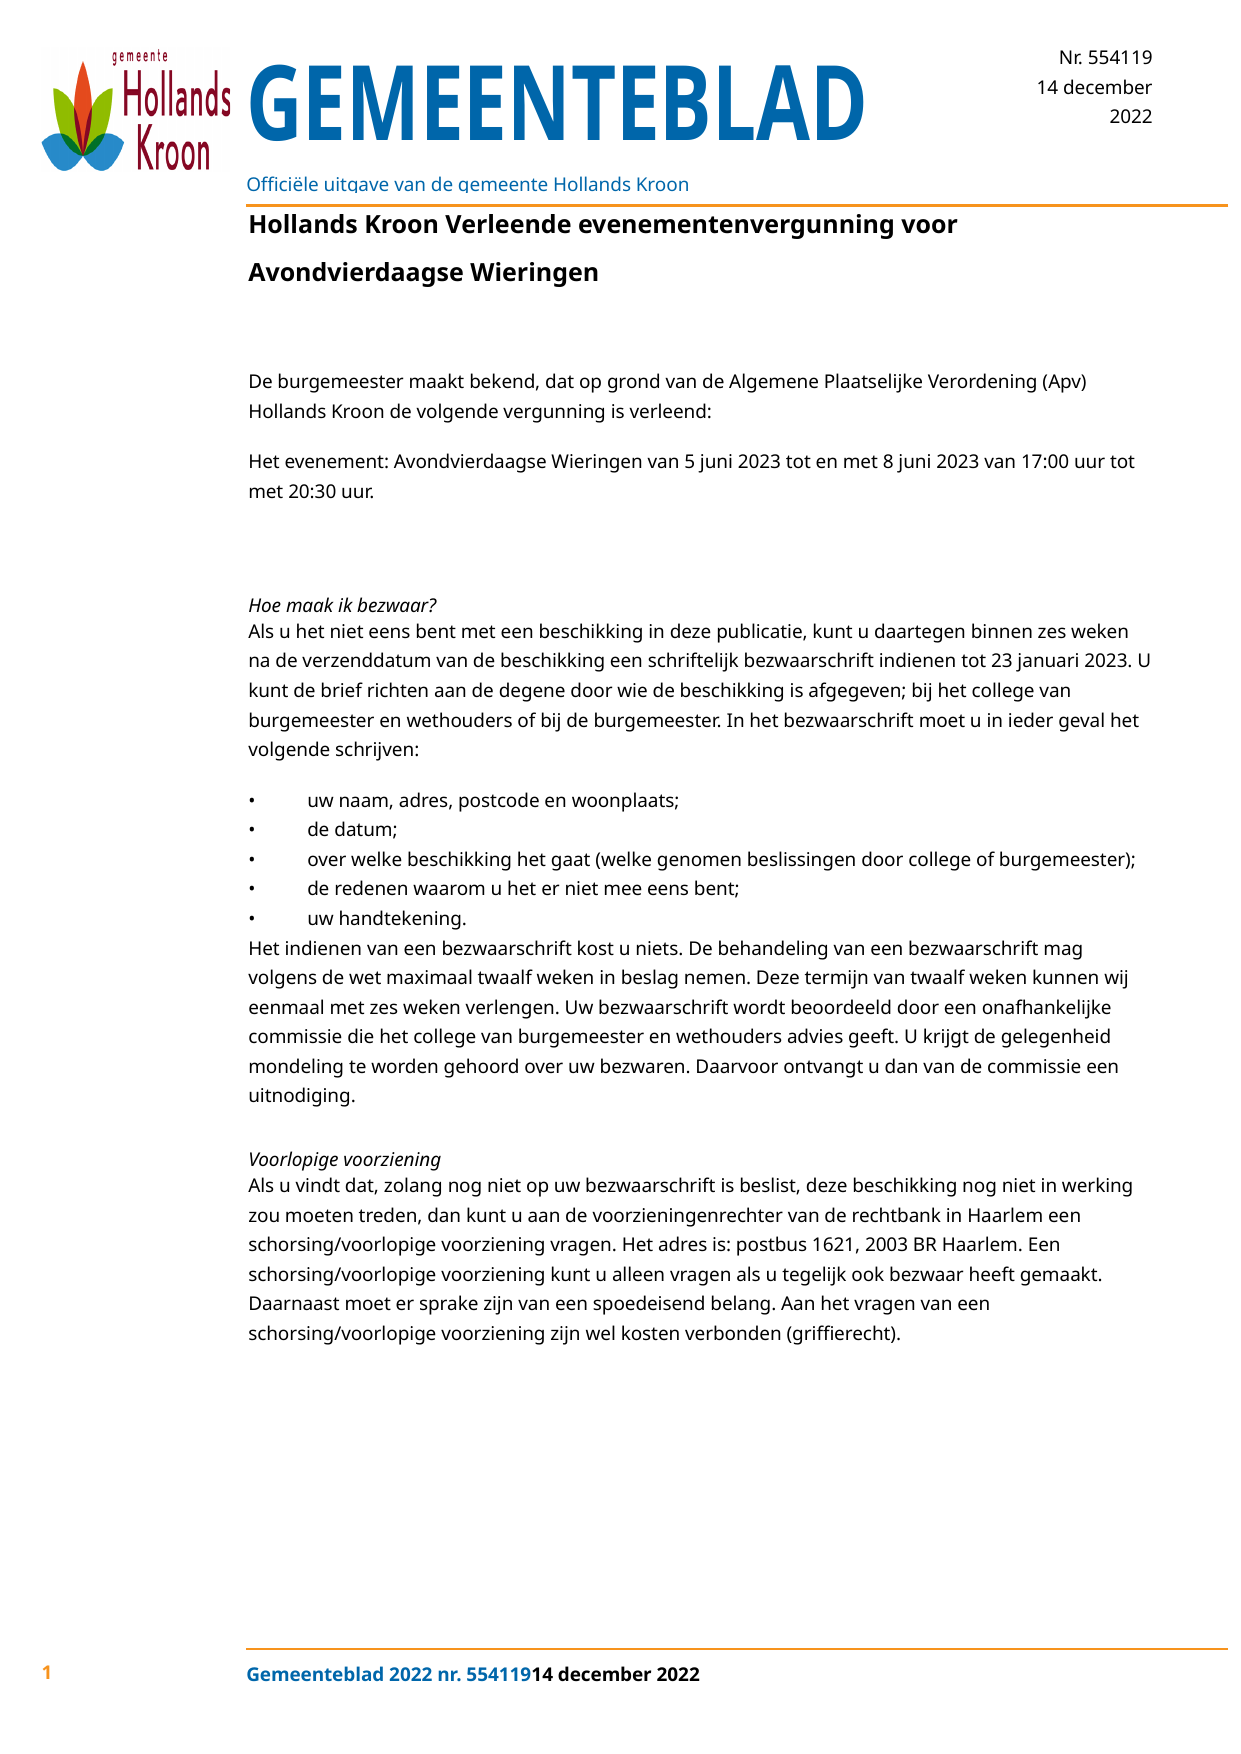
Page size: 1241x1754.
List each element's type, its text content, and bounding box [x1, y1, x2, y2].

list de datum; [248, 816, 1152, 842]
text Voorlopige voorziening [248, 1147, 1152, 1172]
text De burgemeester maakt bekend, dat op grond van de Algemene Plaatselijke Verordening (Apv) Hollands Kroon de volgende vergunning is verleend: [248, 368, 1152, 424]
text Als u vindt dat, zolang nog niet op uw bezwaarschrift is beslist, deze beschikking nog niet in werking zou moeten treden, dan kunt u aan de voorzieningenrechter van de rechtbank in Haarlem een schorsing/voorlopige voorziening vragen. Het adres is: postbus 1621, 2003 BR Haarlem. Een schorsing/voorlopige voorziening kunt u alleen vragen als u tegelijk ook bezwaar heeft gemaakt. Daarnaast moet er sprake zijn van een spoedeisend belang. Aan het vragen van een schorsing/voorlopige voorziening zijn wel kosten verbonden (griffierecht). [248, 1172, 1152, 1346]
text Het indienen van een bezwaarschrift kost u niets. De behandeling van een bezwaarschrift mag volgens de wet maximaal twaalf weken in beslag nemen. Deze termijn van twaalf weken kunnen wij eenmaal met zes weken verlengen. Uw bezwaarschrift wordt beoordeeld door een onafhankelijke commissie die het college van burgemeester en wethouders advies geeft. U krijgt de gelegenheid mondeling te worden gehoord over uw bezwaren. Daarvoor ontvangt u dan van de commissie een uitnodiging. [248, 935, 1152, 1108]
list uw handtekening. [248, 905, 1152, 931]
picture [41, 47, 231, 172]
list de redenen waarom u het er niet mee eens bent; [248, 876, 1152, 901]
list over welke beschikking het gaat (welke genomen beslissingen door college of burgemeester); [248, 846, 1152, 872]
list uw naam, adres, postcode en woonplaats; [248, 787, 1152, 812]
text Het evenement: Avondvierdaagse Wieringen van 5 juni 2023 tot en met 8 juni 2023 van 17:00 uur tot met 20:30 uur. [248, 448, 1152, 504]
text Als u het niet eens bent met een beschikking in deze publicatie, kunt u daartegen binnen zes weken na de verzenddatum van de beschikking een schriftelijk bezwaarschrift indienen tot 23 januari 2023. U kunt de brief richten aan de degene door wie de beschikking is afgegeven; bij het college van burgemeester en wethouders of bij de burgemeester. In het bezwaarschrift moet u in ieder geval het volgende schrijven: [248, 618, 1152, 762]
text Hollands Kroon Verleende evenementenvergunning voor Avondvierdaagse Wieringen [248, 207, 1152, 288]
text Hoe maak ik bezwaar? [248, 592, 1152, 618]
